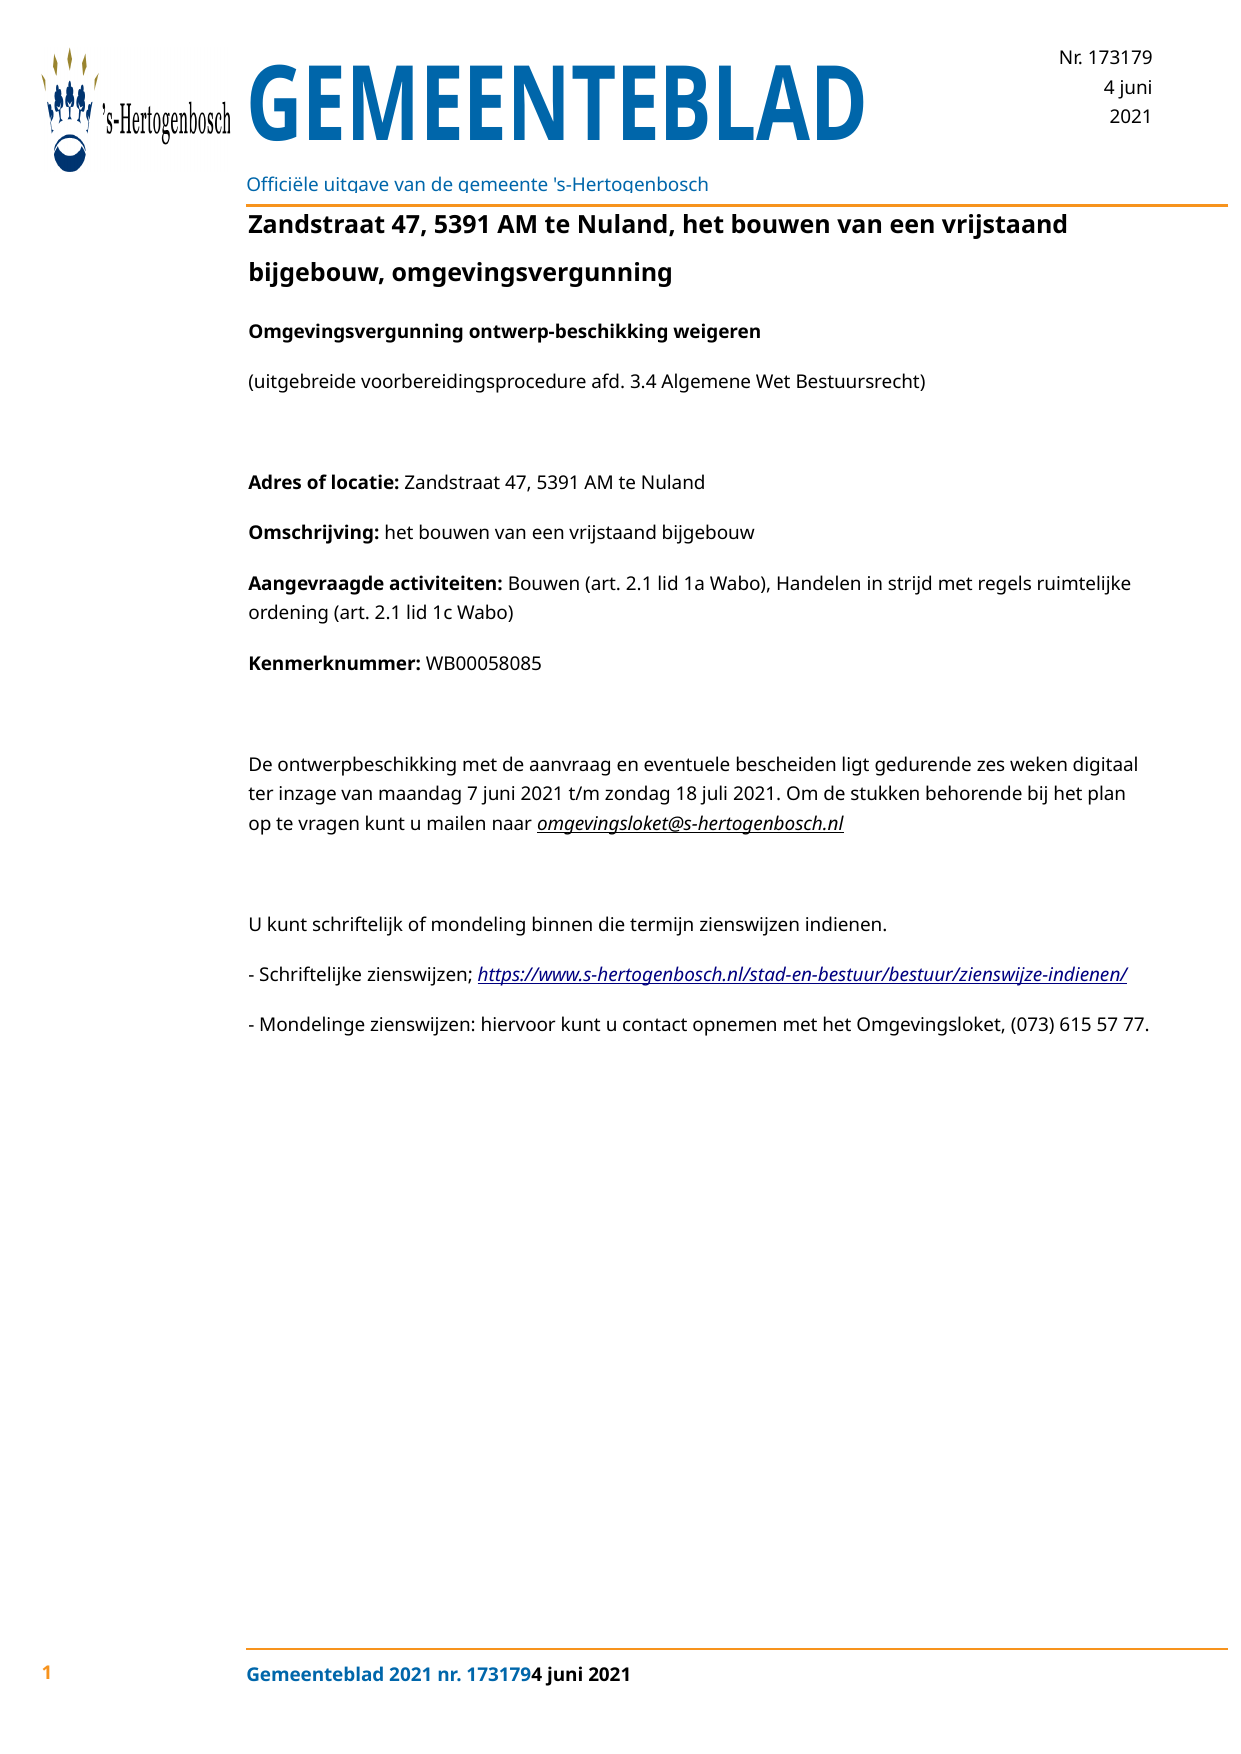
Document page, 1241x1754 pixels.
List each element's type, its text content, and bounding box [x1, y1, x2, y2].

text Omgevingsvergunning ontwerp-beschikking weigeren [248, 318, 1152, 344]
picture [41, 47, 231, 172]
text Zandstraat 47, 5391 AM te Nuland, het bouwen van een vrijstaand bijgebouw, omgevingsvergunning [248, 207, 1152, 288]
text De ontwerpbeschikking met de aanvraag en eventuele bescheiden ligt gedurende zes weken digitaal ter inzage van maandag 7 juni 2021 t/m zondag 18 juli 2021. Om de stukken behorende bij het plan op te vragen kunt u mailen naar omgevingsloket@s-hertogenbosch.nl [248, 751, 1152, 836]
text Omschrijving: het bouwen van een vrijstaand bijgebouw [248, 519, 1152, 545]
text (uitgebreide voorbereidingsprocedure afd. 3.4 Algemene Wet Bestuursrecht) [248, 368, 1152, 394]
text U kunt schriftelijk of mondeling binnen die termijn zienswijzen indienen. [248, 911, 1152, 937]
text Aangevraagde activiteiten: Bouwen (art. 2.1 lid 1a Wabo), Handelen in strijd met regels ruimtelijke ordening (art. 2.1 lid 1c Wabo) [248, 570, 1152, 625]
text - Mondelinge zienswijzen: hiervoor kunt u contact opnemen met het Omgevingsloket, (073) 615 57 77. [248, 1012, 1152, 1037]
text Kenmerknummer: WB00058085 [248, 650, 1152, 676]
text - Schriftelijke zienswijzen; https://www.s-hertogenbosch.nl/stad-en-bestuur/bestuur/zienswijze-indienen/ [248, 961, 1152, 987]
text Adres of locatie: Zandstraat 47, 5391 AM te Nuland [248, 469, 1152, 495]
